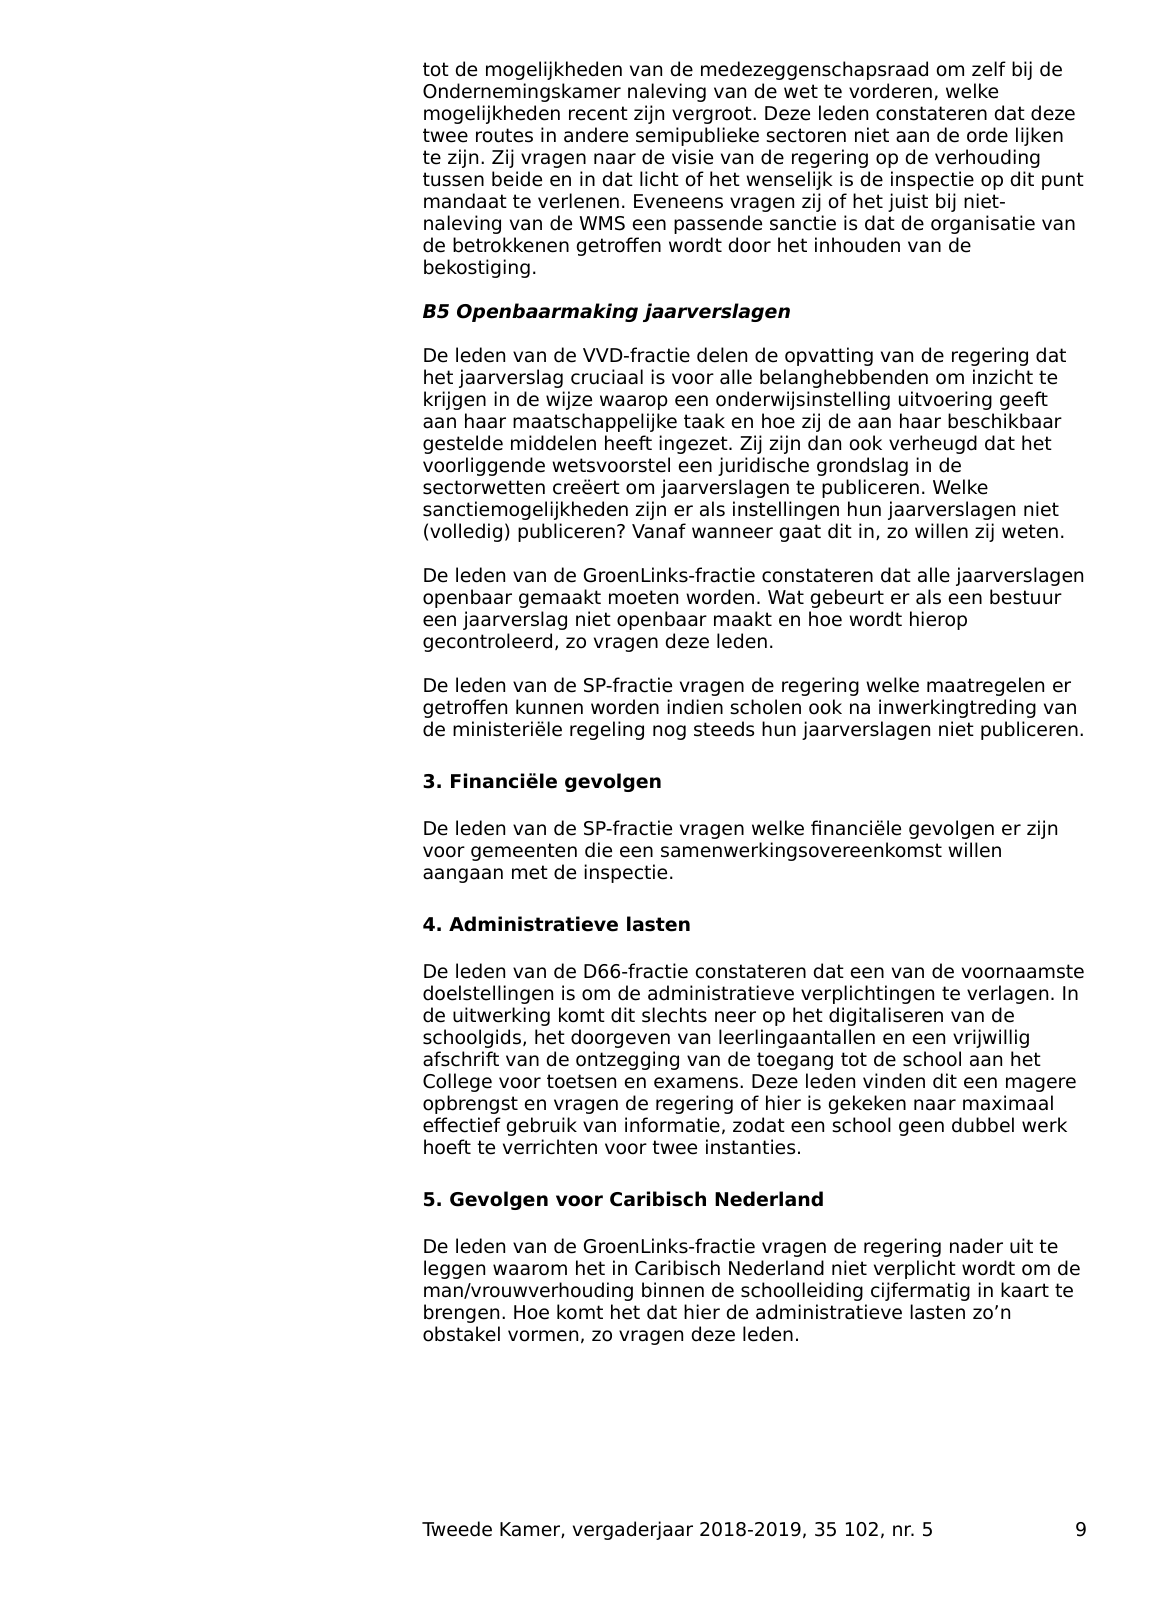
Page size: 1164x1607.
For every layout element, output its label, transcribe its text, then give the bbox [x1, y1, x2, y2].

text De leden van de SP-fractie vragen de regering welke maatregelen er getroffen kunnen worden indien scholen ook na inwerkingtreding van de ministeriële regeling nog steeds hun jaarverslagen niet publiceren. [422, 675, 1087, 741]
text De leden van de GroenLinks-fractie constateren dat alle jaarverslagen openbaar gemaakt moeten worden. Wat gebeurt er als een bestuur een jaarverslag niet openbaar maakt en hoe wordt hierop gecontroleerd, zo vragen deze leden. [422, 565, 1087, 653]
text De leden van de SP-fractie vragen welke financiële gevolgen er zijn voor gemeenten die een samenwerkingsovereenkomst willen aangaan met de inspectie. [422, 818, 1087, 884]
text De leden van de D66-fractie constateren dat een van de voornaamste doelstellingen is om de administratieve verplichtingen te verlagen. In de uitwerking komt dit slechts neer op het digitaliseren van de schoolgids, het doorgeven van leerlingaantallen en een vrijwillig afschrift van de ontzegging van de toegang tot de school aan het College voor toetsen en examens. Deze leden vinden dit een magere opbrengst en vragen de regering of hier is gekeken naar maximaal effectief gebruik van informatie, zodat een school geen dubbel werk hoeft te verrichten voor twee instanties. [422, 961, 1087, 1159]
text tot de mogelijkheden van de medezeggenschapsraad om zelf bij de Ondernemingskamer naleving van de wet te vorderen, welke mogelijkheden recent zijn vergroot. Deze leden constateren dat deze twee routes in andere semipublieke sectoren niet aan de orde lijken te zijn. Zij vragen naar de visie van de regering op de verhouding tussen beide en in dat licht of het wenselijk is de inspectie op dit punt mandaat te verlenen. Eveneens vragen zij of het juist bij niet-naleving van de WMS een passende sanctie is dat de organisatie van de betrokkenen getroffen wordt door het inhouden van de bekostiging. [422, 59, 1087, 279]
text De leden van de GroenLinks-fractie vragen de regering nader uit te leggen waarom het in Caribisch Nederland niet verplicht wordt om de man/vrouwverhouding binnen de schoolleiding cijfermatig in kaart te brengen. Hoe komt het dat hier de administratieve lasten zo’n obstakel vormen, zo vragen deze leden. [422, 1236, 1087, 1346]
subtitle 4. Administratieve lasten [422, 914, 1087, 936]
text De leden van de VVD-fractie delen de opvatting van de regering dat het jaarverslag cruciaal is voor alle belanghebbenden om inzicht te krijgen in de wijze waarop een onderwijsinstelling uitvoering geeft aan haar maatschappelijke taak en hoe zij de aan haar beschikbaar gestelde middelen heeft ingezet. Zij zijn dan ook verheugd dat het voorliggende wetsvoorstel een juridische grondslag in de sectorwetten creëert om jaarverslagen te publiceren. Welke sanctiemogelijkheden zijn er als instellingen hun jaarverslagen niet (volledig) publiceren? Vanaf wanneer gaat dit in, zo willen zij weten. [422, 345, 1087, 543]
subtitle 3. Financiële gevolgen [422, 771, 1087, 793]
subtitle 5. Gevolgen voor Caribisch Nederland [422, 1189, 1087, 1211]
subtitle B5 Openbaarmaking jaarverslagen [422, 301, 1087, 323]
